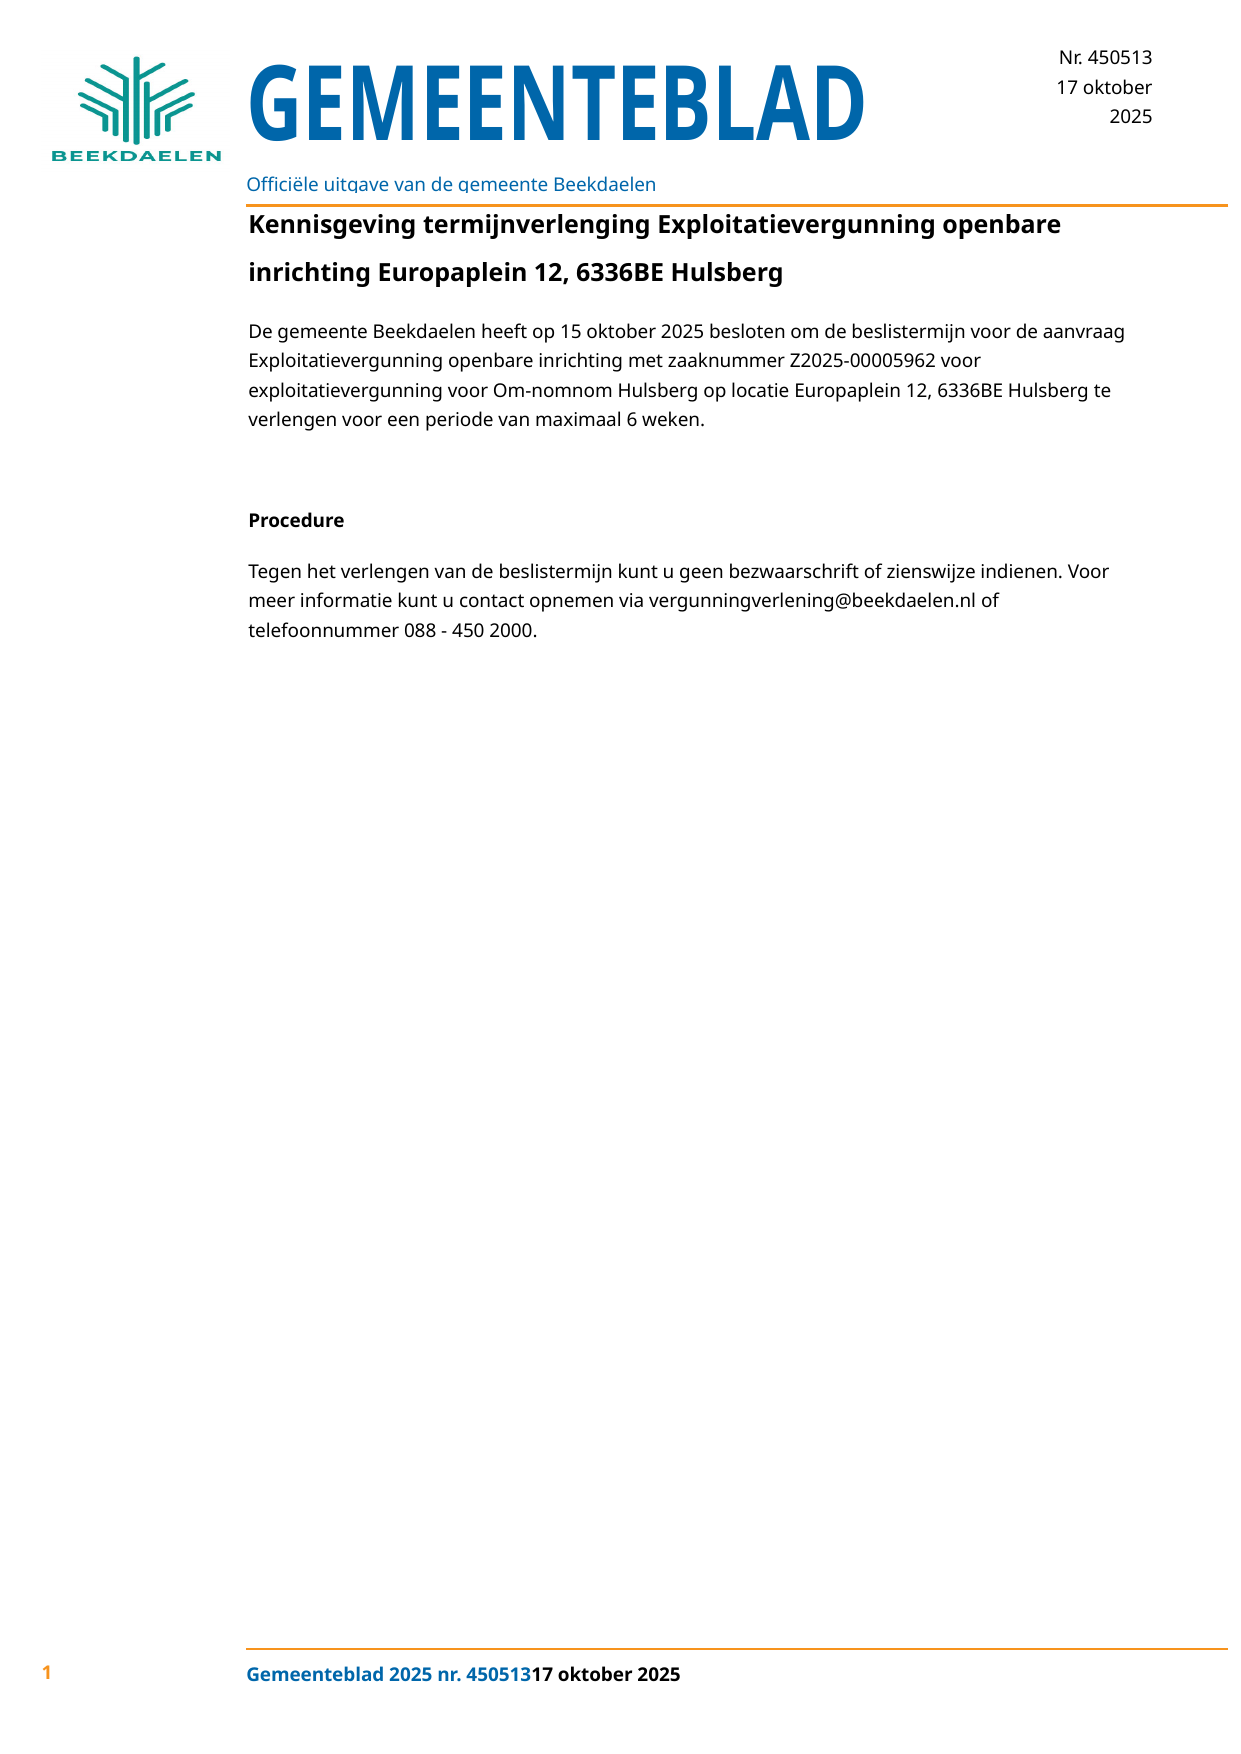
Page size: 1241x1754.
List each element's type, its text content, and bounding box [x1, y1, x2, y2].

text Procedure [248, 507, 1152, 533]
text Kennisgeving termijnverlenging Exploitatievergunning openbare inrichting Europaplein 12, 6336BE Hulsberg [248, 207, 1152, 288]
text Tegen het verlengen van de beslistermijn kunt u geen bezwaarschrift of zienswijze indienen. Voor meer informatie kunt u contact opnemen via vergunningverlening@beekdaelen.nl of telefoonnummer 088 - 450 2000. [248, 558, 1152, 643]
picture [41, 47, 231, 172]
text De gemeente Beekdaelen heeft op 15 oktober 2025 besloten om de beslistermijn voor de aanvraag Exploitatievergunning openbare inrichting met zaaknummer Z2025-00005962 voor exploitatievergunning voor Om-nomnom Hulsberg op locatie Europaplein 12, 6336BE Hulsberg te verlengen voor een periode van maximaal 6 weken. [248, 318, 1152, 432]
